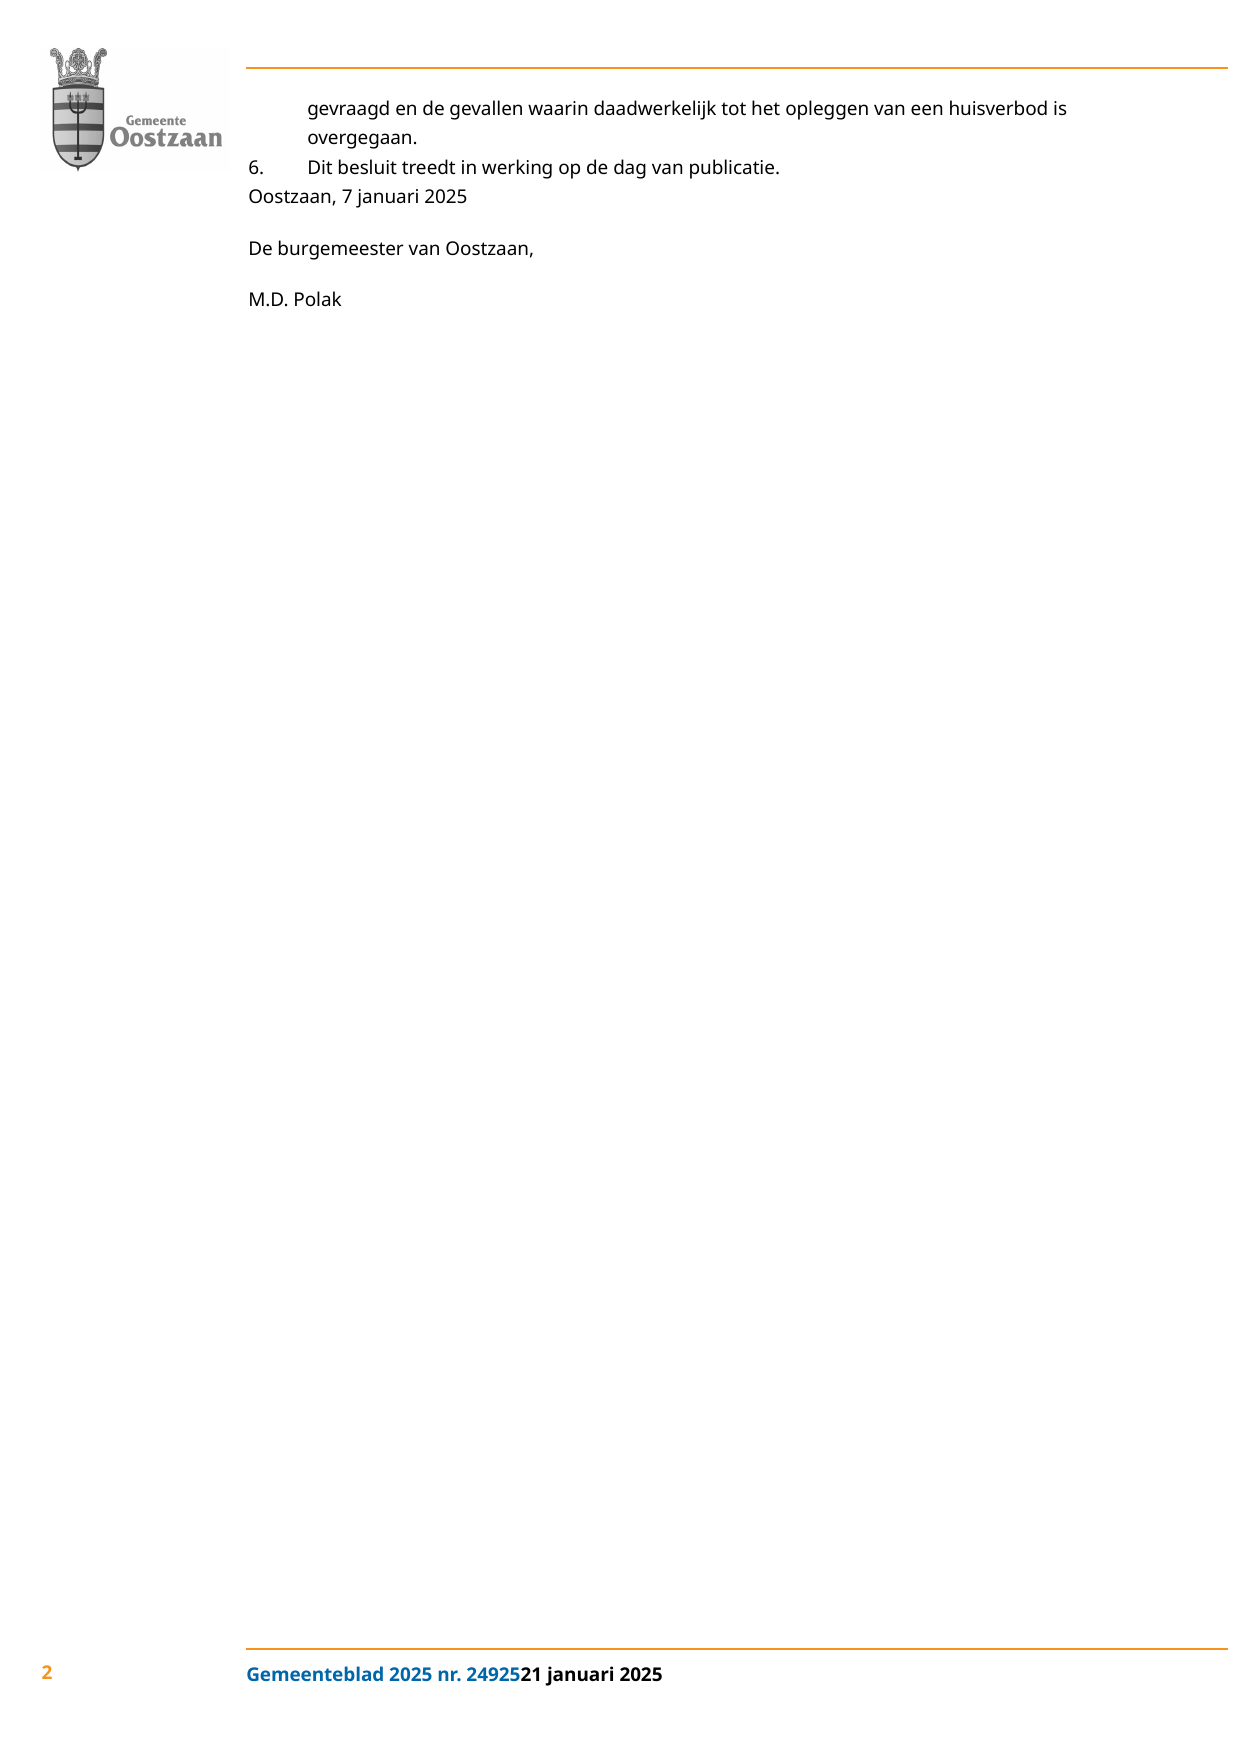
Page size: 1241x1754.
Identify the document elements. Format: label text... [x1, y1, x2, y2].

list Dit besluit treedt in werking op de dag van publicatie. [248, 154, 1152, 180]
text M.D. Polak [248, 286, 1152, 312]
picture [41, 47, 231, 172]
list gevraagd en de gevallen waarin daadwerkelijk tot het opleggen van een huisverbod is overgegaan. [248, 95, 1152, 150]
text Oostzaan, 7 januari 2025 [248, 183, 1152, 209]
text De burgemeester van Oostzaan, [248, 235, 1152, 261]
